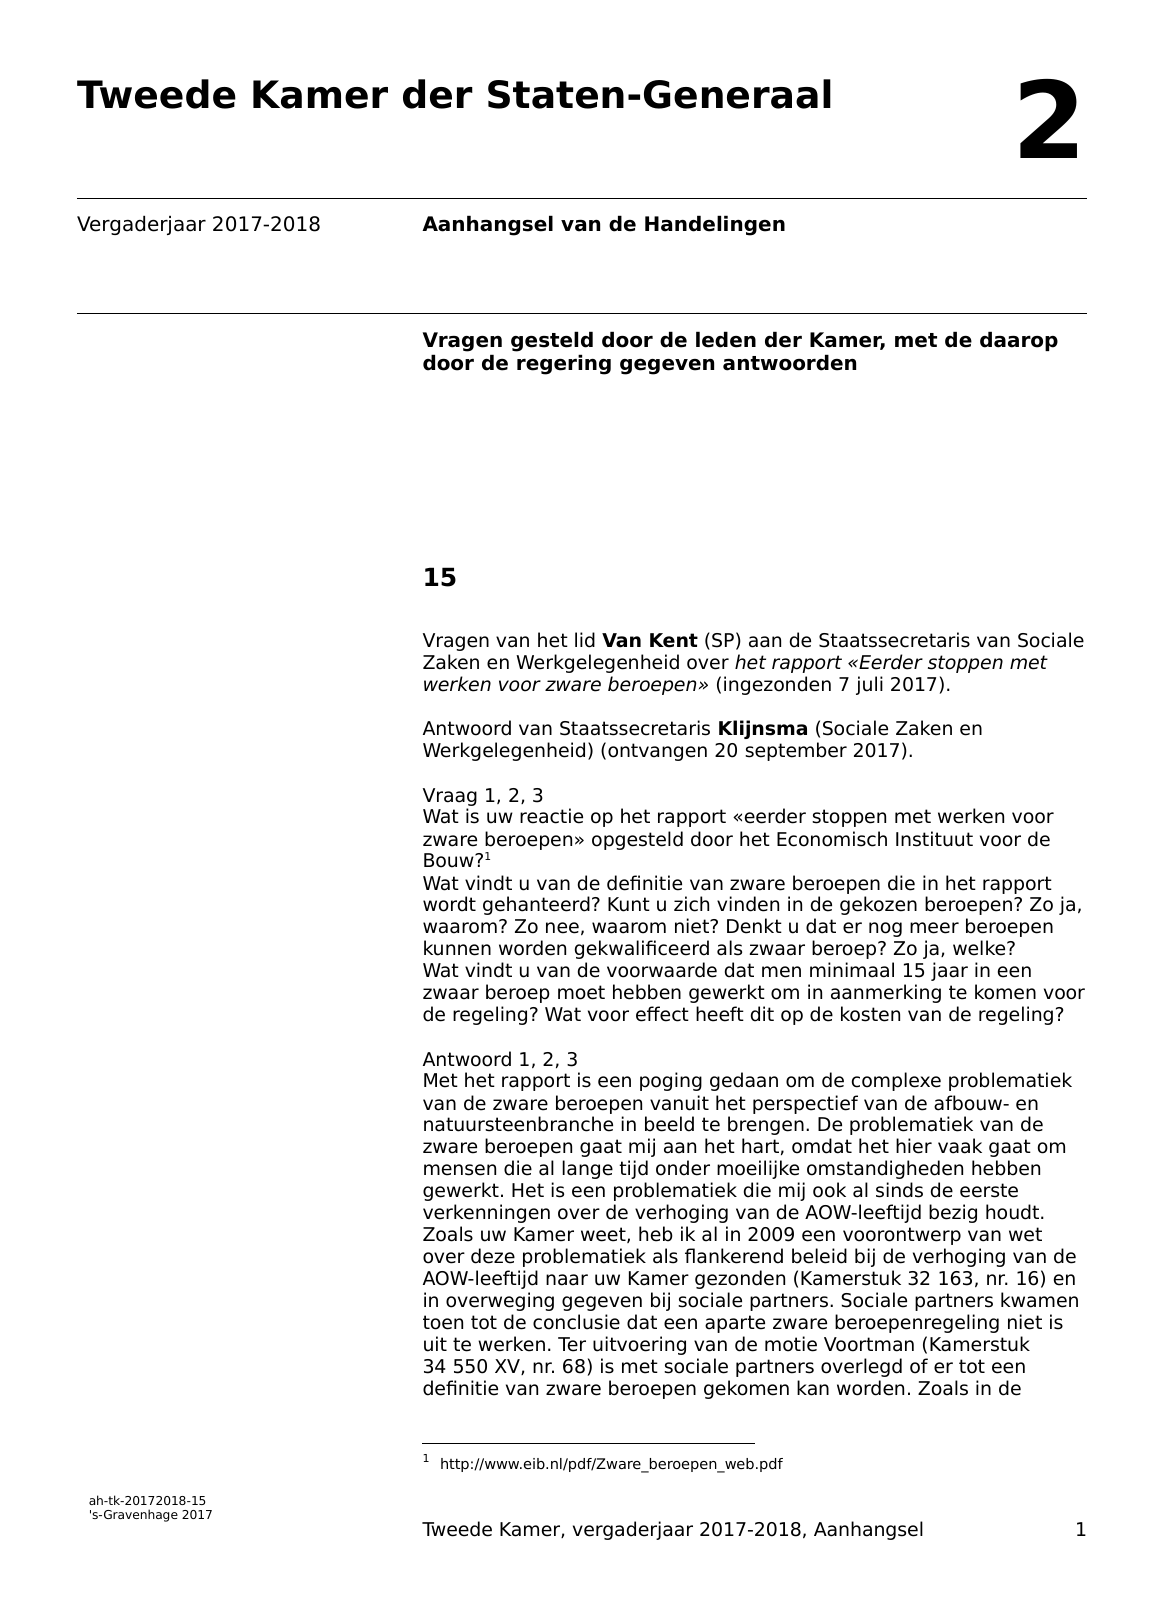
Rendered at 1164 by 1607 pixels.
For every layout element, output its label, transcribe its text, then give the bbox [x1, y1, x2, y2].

text Wat vindt u van de voorwaarde dat men minimaal 15 jaar in een zwaar beroep moet hebben gewerkt om in aanmerking te komen voor de regeling? Wat voor effect heeft dit op de kosten van de regeling? [422, 960, 1087, 1026]
table_cell [77, 314, 422, 375]
text Antwoord 1, 2, 3 [422, 1048, 1087, 1070]
text 's-Gravenhage 2017 [88, 1508, 323, 1522]
text Met het rapport is een poging gedaan om de complexe problematiek van de zware beroepen vanuit het perspectief van de afbouw- en natuursteenbranche in beeld te brengen. De problematiek van de zware beroepen gaat mij aan het hart, omdat het hier vaak gaat om mensen die al lange tijd onder moeilijke omstandigheden hebben gewerkt. Het is een problematiek die mij ook al sinds de eerste verkenningen over de verhoging van de AOW-leeftijd bezig houdt. Zoals uw Kamer weet, heb ik al in 2009 een voorontwerp van wet over deze problematiek als flankerend beleid bij de verhoging van de AOW-leeftijd naar uw Kamer gezonden (Kamerstuk 32 163, nr. 16) en in overweging gegeven bij sociale partners. Sociale partners kwamen toen tot de conclusie dat een aparte zware beroepenregeling niet is uit te werken. Ter uitvoering van de motie Voortman (Kamerstuk 34 550 XV, nr. 68) is met sociale partners overlegd of er tot een definitie van zware beroepen gekomen kan worden. Zoals in de [422, 1070, 1087, 1400]
text ah-tk-20172018-15 [88, 1494, 323, 1508]
table_cell Aanhangsel van de Handelingen [422, 199, 1087, 313]
table_header 2 [886, 59, 1087, 198]
text Antwoord van Staatssecretaris Klijnsma (Sociale Zaken en Werkgelegenheid) (ontvangen 20 september 2017). [422, 718, 1087, 762]
table_header Tweede Kamer der Staten-Generaal [77, 59, 886, 198]
text Vraag 1, 2, 3 [422, 784, 1087, 806]
table_cell Vragen gesteld door de leden der Kamer, met de daarop door de regering gegeven antwoorden [422, 314, 1087, 375]
text Wat is uw reactie op het rapport «eerder stoppen met werken voor zware beroepen» opgesteld door het Economisch Instituut voor de Bouw? [422, 806, 1087, 872]
table_cell Vergaderjaar 2017-2018 [77, 199, 422, 313]
text http://www.eib.nl/pdf/Zware_beroepen_web.pdf [422, 1452, 1087, 1474]
text Wat vindt u van de definitie van zware beroepen die in het rapport wordt gehanteerd? Kunt u zich vinden in de gekozen beroepen? Zo ja, waarom? Zo nee, waarom niet? Denkt u dat er nog meer beroepen kunnen worden gekwalificeerd als zwaar beroep? Zo ja, welke? [422, 872, 1087, 960]
text Vragen van het lid Van Kent (SP) aan de Staatssecretaris van Sociale Zaken en Werkgelegenheid over het rapport «Eerder stoppen met werken voor zware beroepen» (ingezonden 7 juli 2017). [422, 630, 1087, 696]
text 15 [422, 563, 1087, 592]
